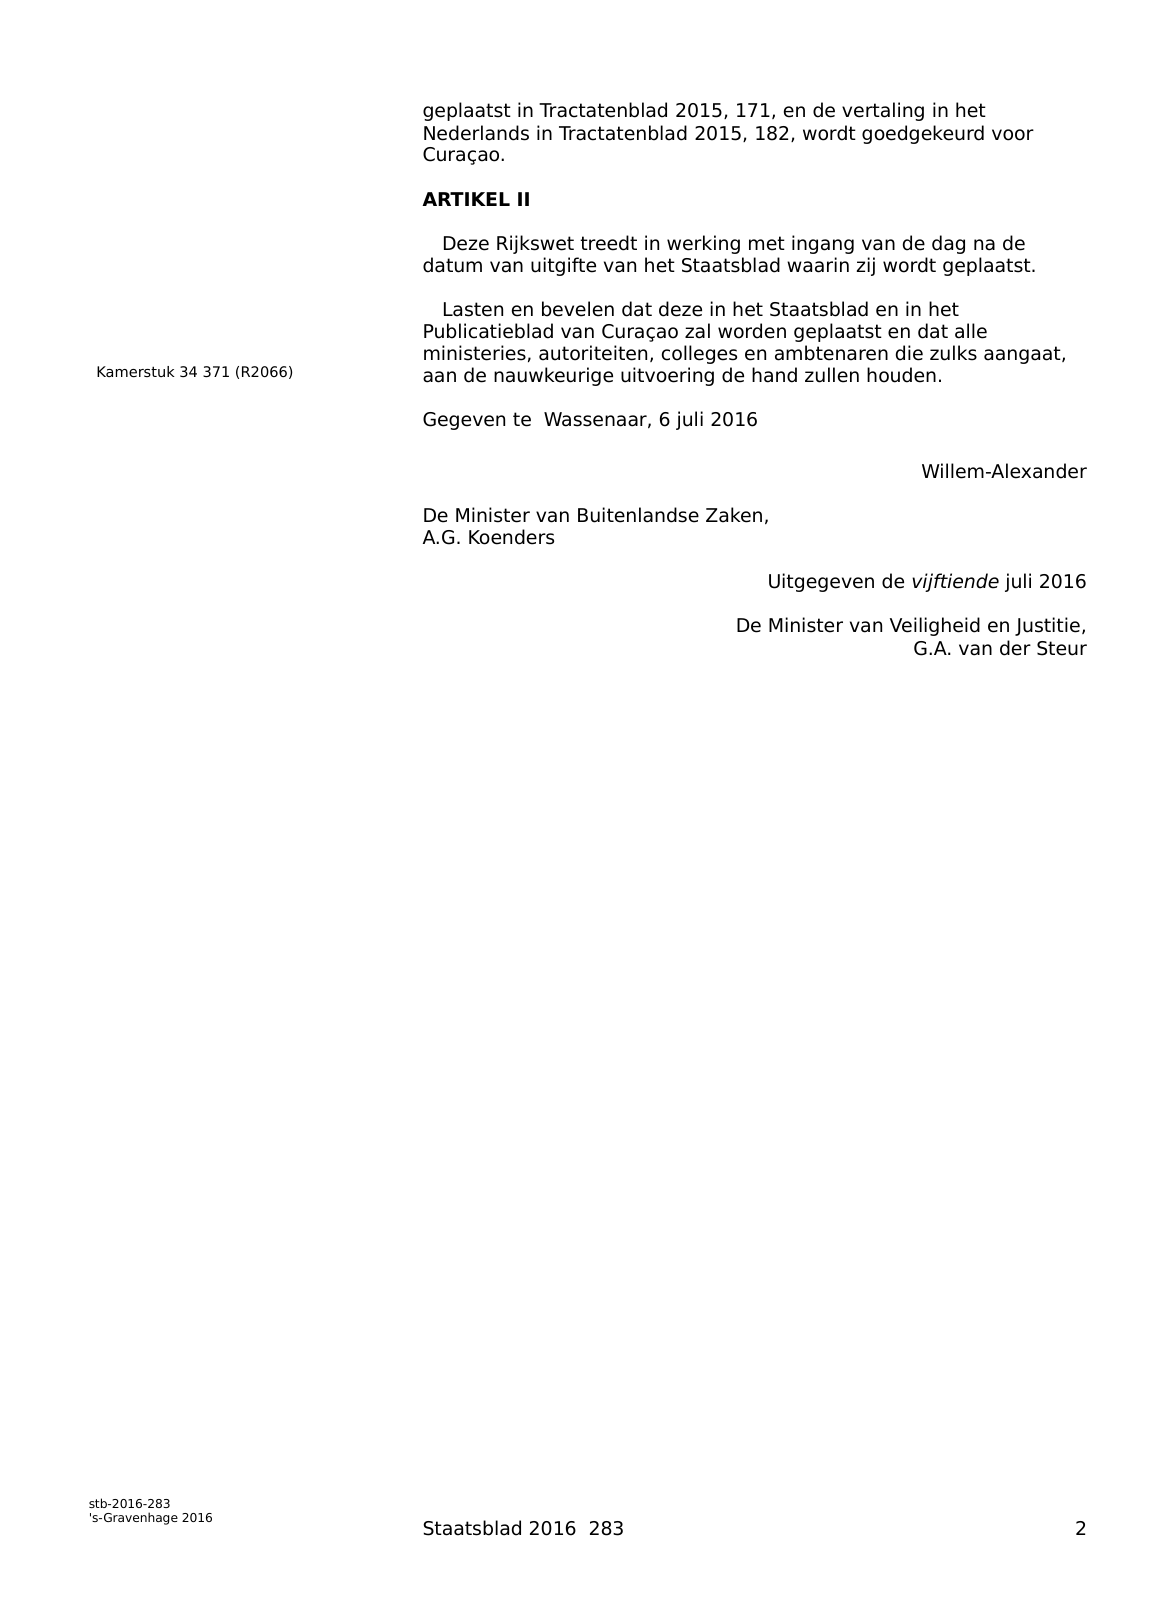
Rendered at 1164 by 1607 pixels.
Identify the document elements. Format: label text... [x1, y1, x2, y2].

text 's-Gravenhage 2016 [88, 1511, 323, 1525]
text stb-2016-283 [88, 1497, 323, 1511]
text De Minister van Veiligheid en Justitie, G.A. van der Steur [422, 615, 1087, 659]
text geplaatst in Tractatenblad 2015, 171, en de vertaling in het Nederlands in Tractatenblad 2015, 182, wordt goedgekeurd voor Curaçao. [422, 100, 1087, 166]
subtitle ARTIKEL II [422, 188, 1087, 211]
text Uitgegeven de vijftiende juli 2016 [422, 571, 1087, 593]
text Lasten en bevelen dat deze in het Staatsblad en in het Publicatieblad van Curaçao zal worden geplaatst en dat alle ministeries, autoriteiten, colleges en ambtenaren die zulks aangaat, aan de nauwkeurige uitvoering de hand zullen houden. [422, 299, 1087, 387]
text De Minister van Buitenlandse Zaken, A.G. Koenders [422, 505, 1087, 549]
text Kamerstuk 34 371 (R2066) [77, 364, 396, 381]
text Willem-Alexander [422, 461, 1087, 483]
text Gegeven te Wassenaar, 6 juli 2016 [422, 409, 1087, 431]
text Deze Rijkswet treedt in werking met ingang van de dag na de datum van uitgifte van het Staatsblad waarin zij wordt geplaatst. [422, 233, 1087, 277]
